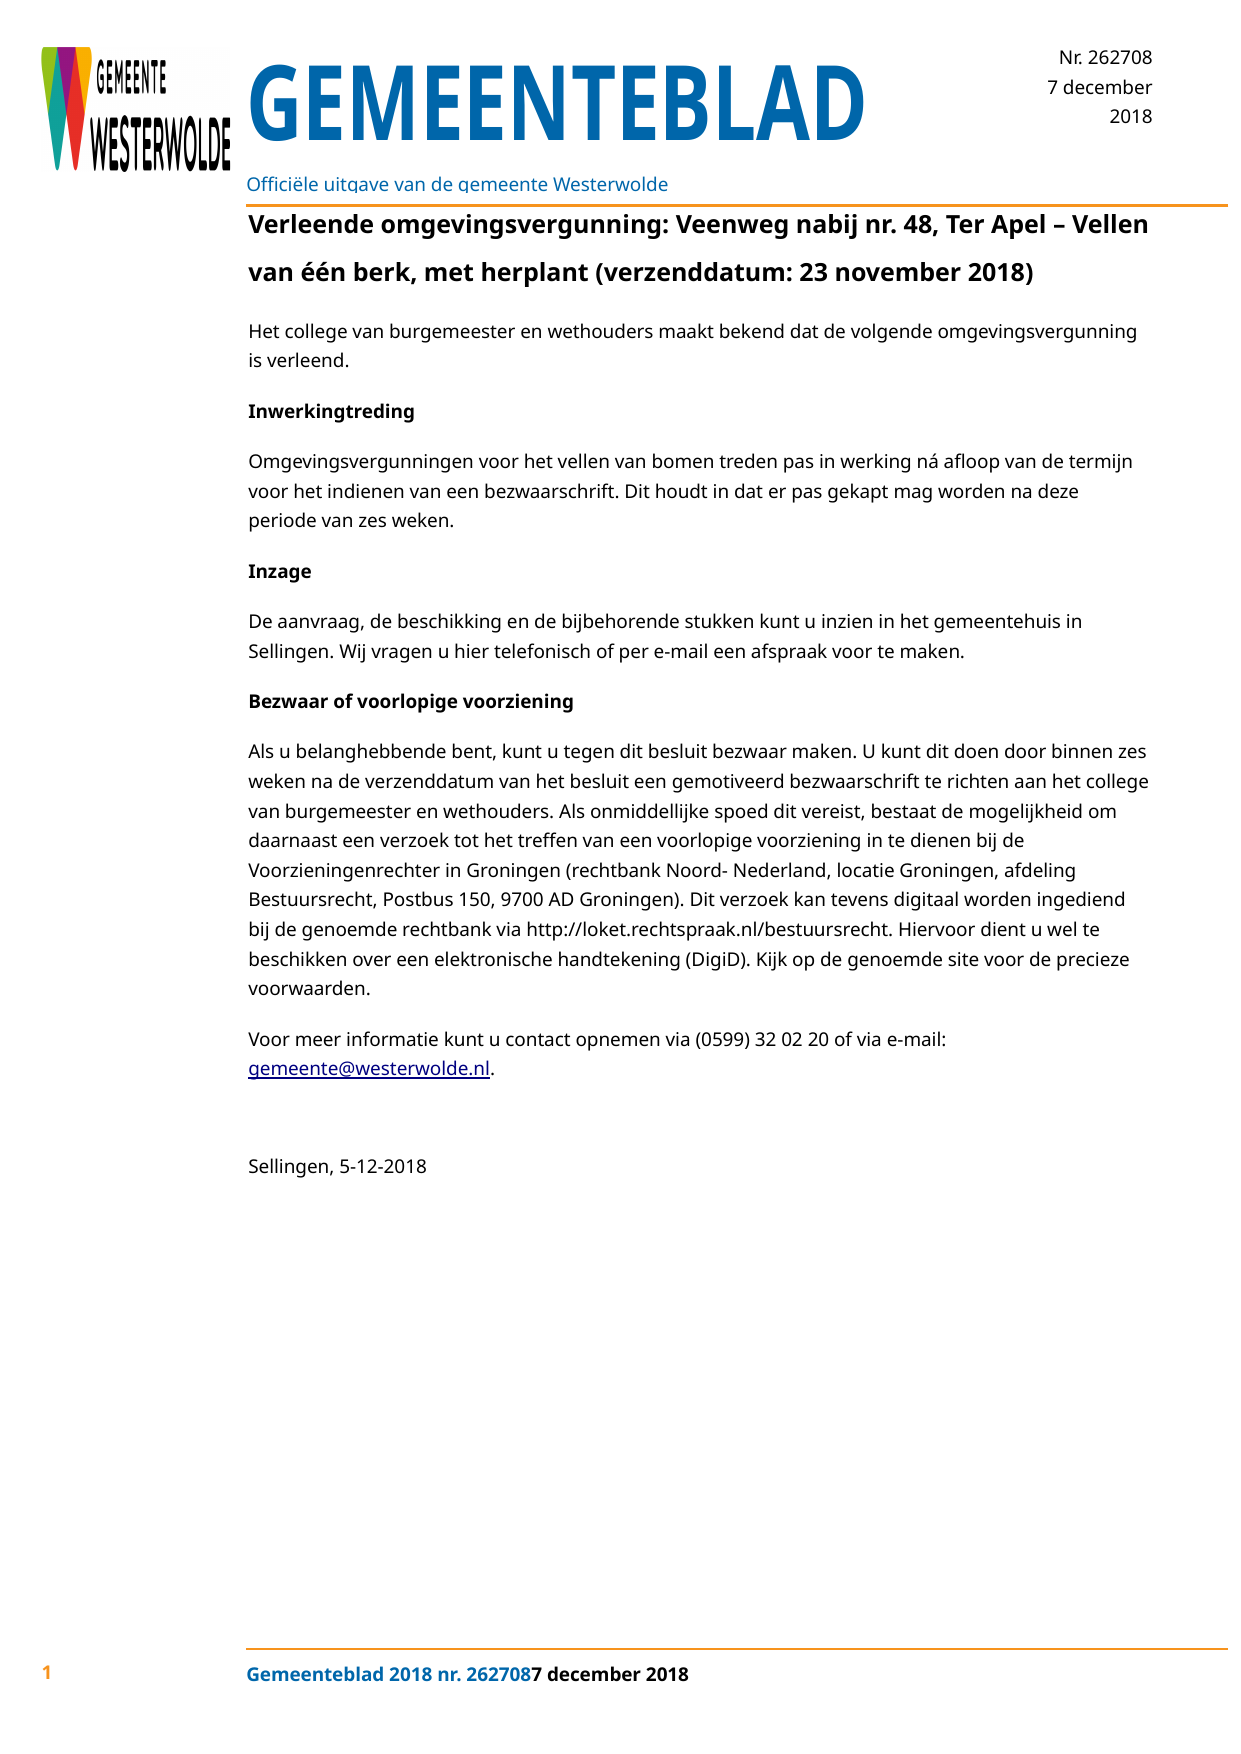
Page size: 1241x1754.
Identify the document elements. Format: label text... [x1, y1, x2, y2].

text Inzage [248, 558, 1152, 584]
text Het college van burgemeester en wethouders maakt bekend dat de volgende omgevingsvergunning is verleend. [248, 318, 1152, 373]
text De aanvraag, de beschikking en de bijbehorende stukken kunt u inzien in het gemeentehuis in Sellingen. Wij vragen u hier telefonisch of per e-mail een afspraak voor te maken. [248, 608, 1152, 664]
text Voor meer informatie kunt u contact opnemen via (0599) 32 02 20 of via e-mail: gemeente@westerwolde.nl. [248, 1026, 1152, 1081]
text Sellingen, 5-12-2018 [248, 1154, 1152, 1179]
text Omgevingsvergunningen voor het vellen van bomen treden pas in werking ná afloop van de termijn voor het indienen van een bezwaarschrift. Dit houdt in dat er pas gekapt mag worden na deze periode van zes weken. [248, 448, 1152, 533]
text Verleende omgevingsvergunning: Veenweg nabij nr. 48, Ter Apel – Vellen van één berk, met herplant (verzenddatum: 23 november 2018) [248, 207, 1152, 288]
picture [41, 47, 231, 172]
text Als u belanghebbende bent, kunt u tegen dit besluit bezwaar maken. U kunt dit doen door binnen zes weken na de verzenddatum van het besluit een gemotiveerd bezwaarschrift te richten aan het college van burgemeester en wethouders. Als onmiddellijke spoed dit vereist, bestaat de mogelijkheid om daarnaast een verzoek tot het treffen van een voorlopige voorziening in te dienen bij de Voorzieningenrechter in Groningen (rechtbank Noord- Nederland, locatie Groningen, afdeling Bestuursrecht, Postbus 150, 9700 AD Groningen). Dit verzoek kan tevens digitaal worden ingediend bij de genoemde rechtbank via http://loket.rechtspraak.nl/bestuursrecht. Hiervoor dient u wel te beschikken over een elektronische handtekening (DigiD). Kijk op de genoemde site voor de precieze voorwaarden. [248, 739, 1152, 1001]
text Bezwaar of voorlopige voorziening [248, 688, 1152, 714]
text Inwerkingtreding [248, 398, 1152, 424]
